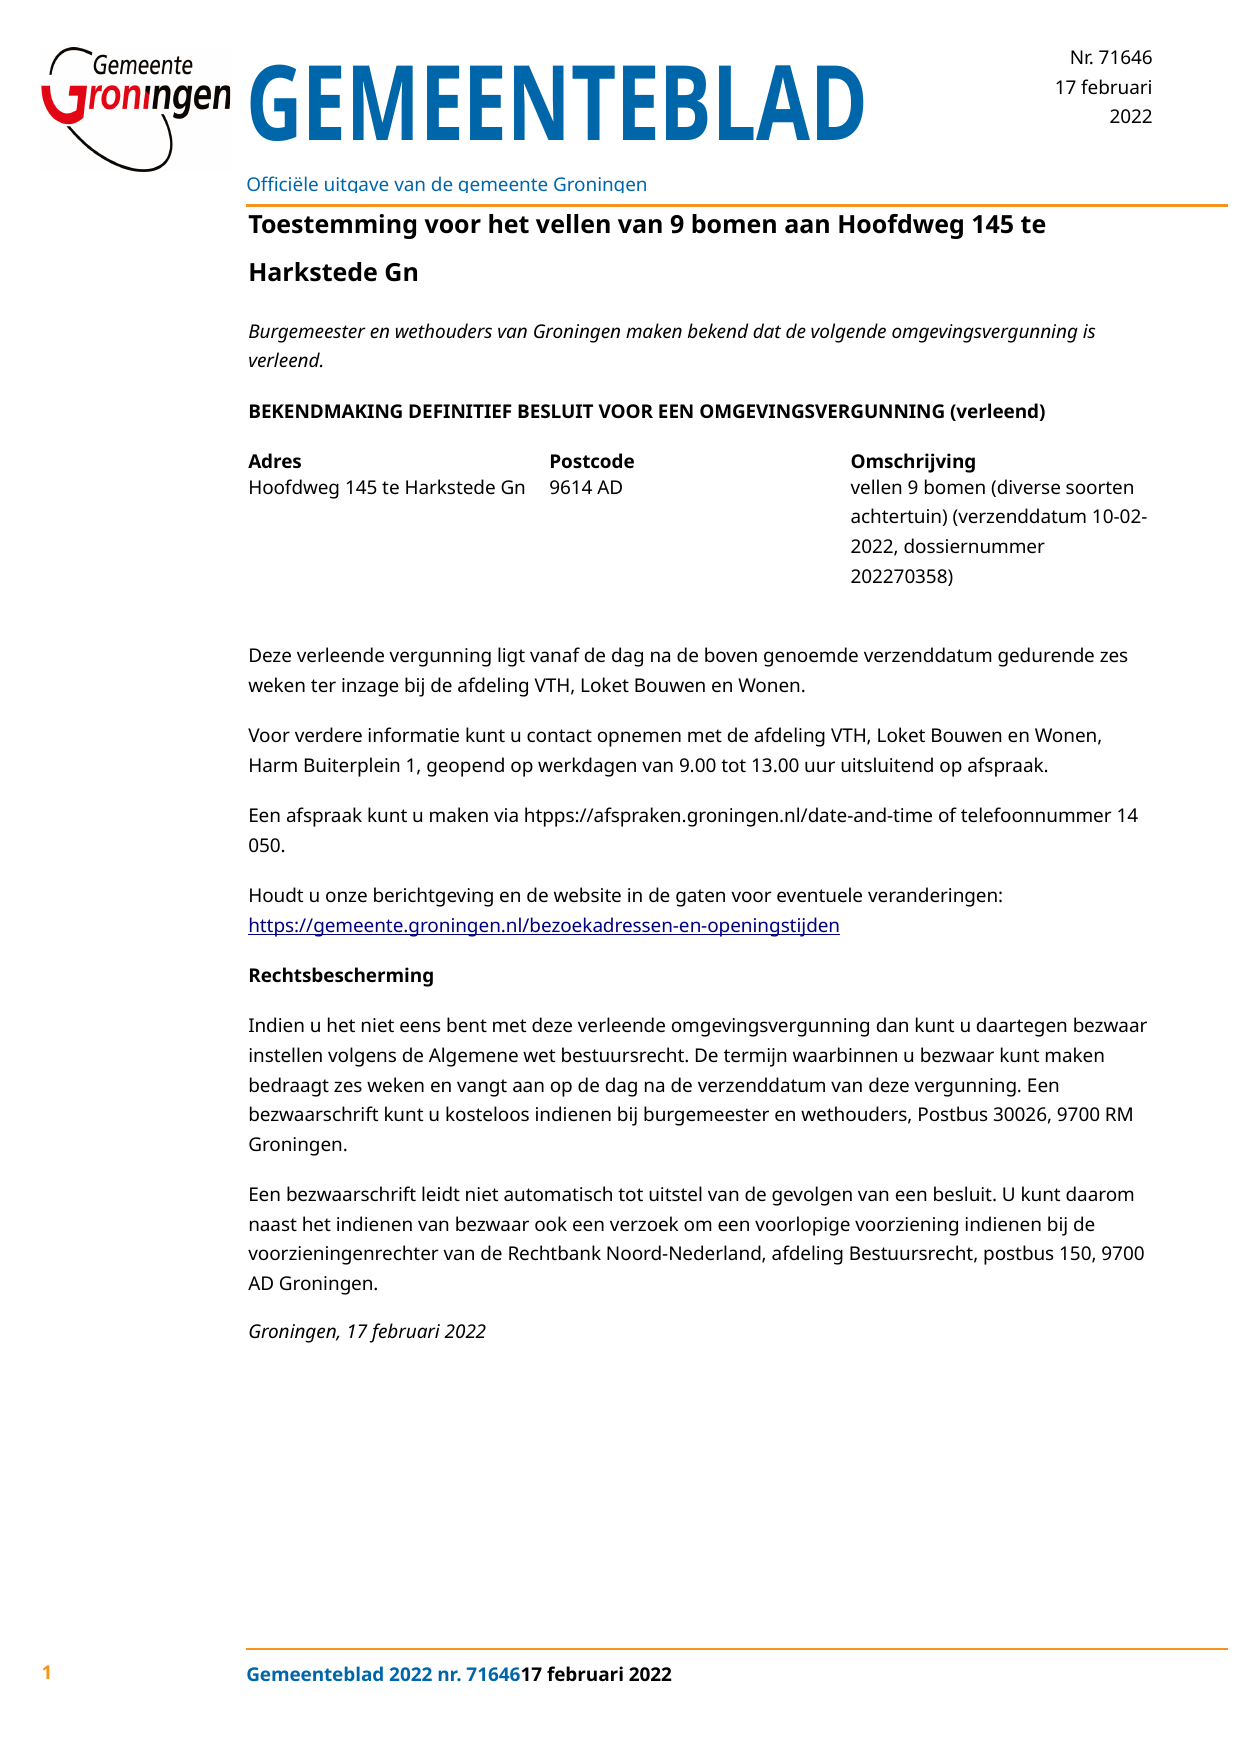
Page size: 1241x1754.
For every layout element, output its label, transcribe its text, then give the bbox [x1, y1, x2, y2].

table_cell Hoofdweg 145 te Harkstede Gn [248, 474, 549, 589]
table_cell 9614 AD [549, 474, 850, 589]
picture [41, 47, 231, 172]
text Indien u het niet eens bent met deze verleende omgevingsvergunning dan kunt u daartegen bezwaar instellen volgens de Algemene wet bestuursrecht. De termijn waarbinnen u bezwaar kunt maken bedraagt zes weken en vangt aan op de dag na de verzenddatum van deze vergunning. Een bezwaarschrift kunt u kosteloos indienen bij burgemeester en wethouders, Postbus 30026, 9700 RM Groningen. [248, 1013, 1152, 1157]
text Voor verdere informatie kunt u contact opnemen met de afdeling VTH, Loket Bouwen en Wonen, Harm Buiterplein 1, geopend op werkdagen van 9.00 tot 13.00 uur uitsluitend op afspraak. [248, 722, 1152, 778]
text Rechtsbescherming [248, 962, 1152, 988]
table_header Adres [248, 449, 549, 474]
text BEKENDMAKING DEFINITIEF BESLUIT VOOR EEN OMGEVINGSVERGUNNING (verleend) [248, 398, 1152, 424]
table_header Omschrijving [850, 449, 1152, 474]
table_cell vellen 9 bomen (diverse soorten achtertuin) (verzenddatum 10-02-2022, dossiernummer 202270358) [850, 474, 1152, 589]
text Een afspraak kunt u maken via htpps://afspraken.groningen.nl/date-and-time of telefoonnummer 14 050. [248, 802, 1152, 858]
text Burgemeester en wethouders van Groningen maken bekend dat de volgende omgevingsvergunning is verleend. [248, 318, 1152, 373]
text Een bezwaarschrift leidt niet automatisch tot uitstel van de gevolgen van een besluit. U kunt daarom naast het indienen van bezwaar ook een verzoek om een voorlopige voorziening indienen bij de voorzieningenrechter van de Rechtbank Noord-Nederland, afdeling Bestuursrecht, postbus 150, 9700 AD Groningen. [248, 1181, 1152, 1296]
table_header Postcode [549, 449, 850, 474]
text Groningen, 17 februari 2022 [248, 1318, 1152, 1344]
text Houdt u onze berichtgeving en de website in de gaten voor eventuele veranderingen: https://gemeente.groningen.nl/bezoekadressen-en-openingstijden [248, 882, 1152, 938]
text Toestemming voor het vellen van 9 bomen aan Hoofdweg 145 te Harkstede Gn [248, 207, 1152, 288]
text Deze verleende vergunning ligt vanaf de dag na de boven genoemde verzenddatum gedurende zes weken ter inzage bij de afdeling VTH, Loket Bouwen en Wonen. [248, 642, 1152, 698]
